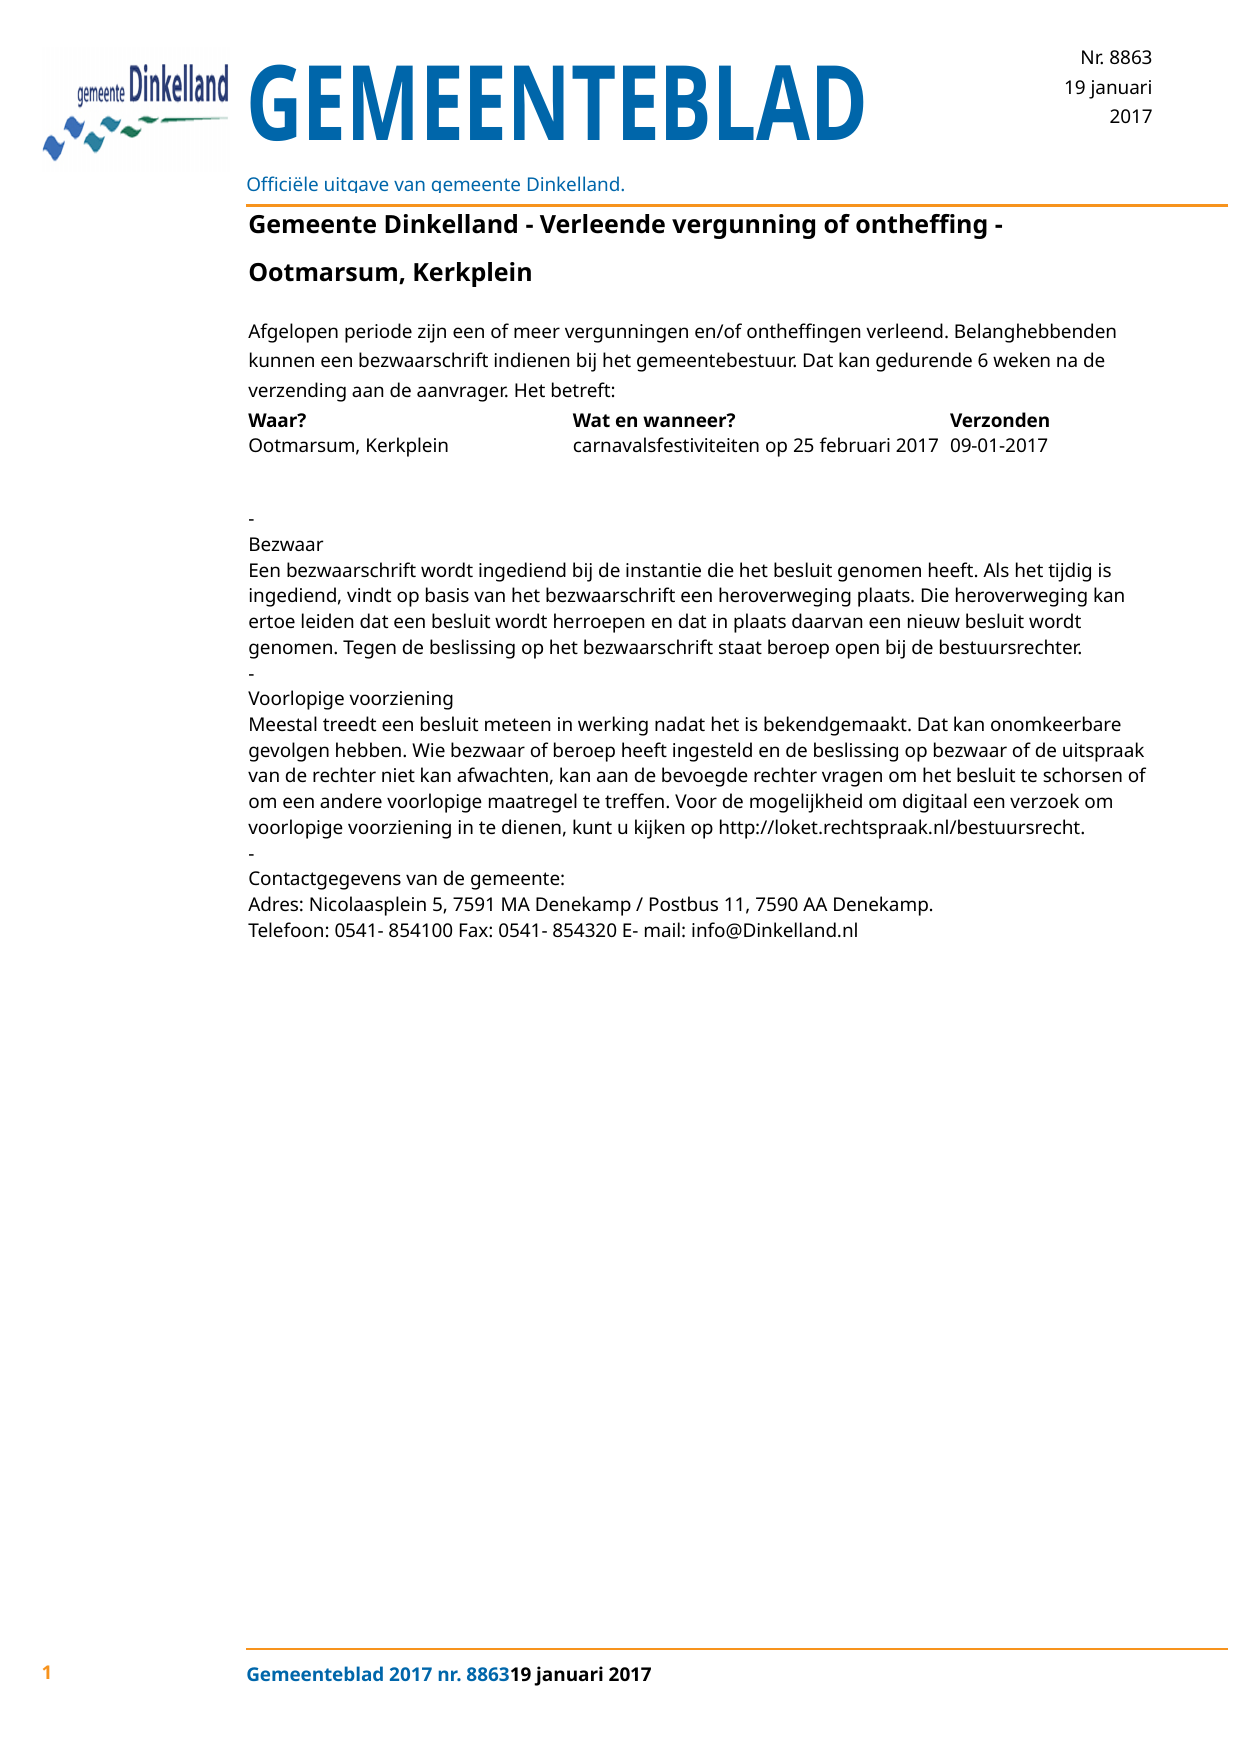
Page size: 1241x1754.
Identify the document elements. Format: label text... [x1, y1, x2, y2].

text Afgelopen periode zijn een of meer vergunningen en/of ontheffingen verleend. Belanghebbenden kunnen een bezwaarschrift indienen bij het gemeentebestuur. Dat kan gedurende 6 weken na de verzending aan de aanvrager. Het betreft: [248, 318, 1152, 403]
text Een bezwaarschrift wordt ingediend bij de instantie die het besluit genomen heeft. Als het tijdig is ingediend, vindt op basis van het bezwaarschrift een heroverweging plaats. Die heroverweging kan ertoe leiden dat een besluit wordt herroepen en dat in plaats daarvan een nieuw besluit wordt genomen. Tegen de beslissing op het bezwaarschrift staat beroep open bij de bestuursrechter. [248, 557, 1152, 660]
table_cell 09-01-2017 [950, 433, 1152, 458]
text - [248, 505, 1152, 531]
table_header Wat en wanneer? [573, 407, 950, 432]
text Telefoon: 0541- 854100 Fax: 0541- 854320 E- mail: info@Dinkelland.nl [248, 917, 1152, 943]
text - [248, 840, 1152, 866]
table_header Verzonden [950, 407, 1152, 432]
text Contactgegevens van de gemeente: [248, 866, 1152, 891]
text Meestal treedt een besluit meteen in werking nadat het is bekendgemaakt. Dat kan onomkeerbare gevolgen hebben. Wie bezwaar of beroep heeft ingesteld en de beslissing op bezwaar of de uitspraak van de rechter niet kan afwachten, kan aan de bevoegde rechter vragen om het besluit te schorsen of om een andere voorlopige maatregel te treffen. Voor de mogelijkheid om digitaal een verzoek om voorlopige voorziening in te dienen, kunt u kijken op http://loket.rechtspraak.nl/bestuursrecht. [248, 711, 1152, 840]
text Voorlopige voorziening [248, 686, 1152, 711]
picture [41, 47, 231, 172]
text Bezwaar [248, 531, 1152, 557]
table_cell carnavalsfestiviteiten op 25 februari 2017 [573, 433, 950, 458]
text Gemeente Dinkelland - Verleende vergunning of ontheffing - Ootmarsum, Kerkplein [248, 207, 1152, 288]
table_cell Ootmarsum, Kerkplein [248, 433, 573, 458]
table_header Waar? [248, 407, 573, 432]
text Adres: Nicolaasplein 5, 7591 MA Denekamp / Postbus 11, 7590 AA Denekamp. [248, 891, 1152, 917]
text - [248, 660, 1152, 686]
